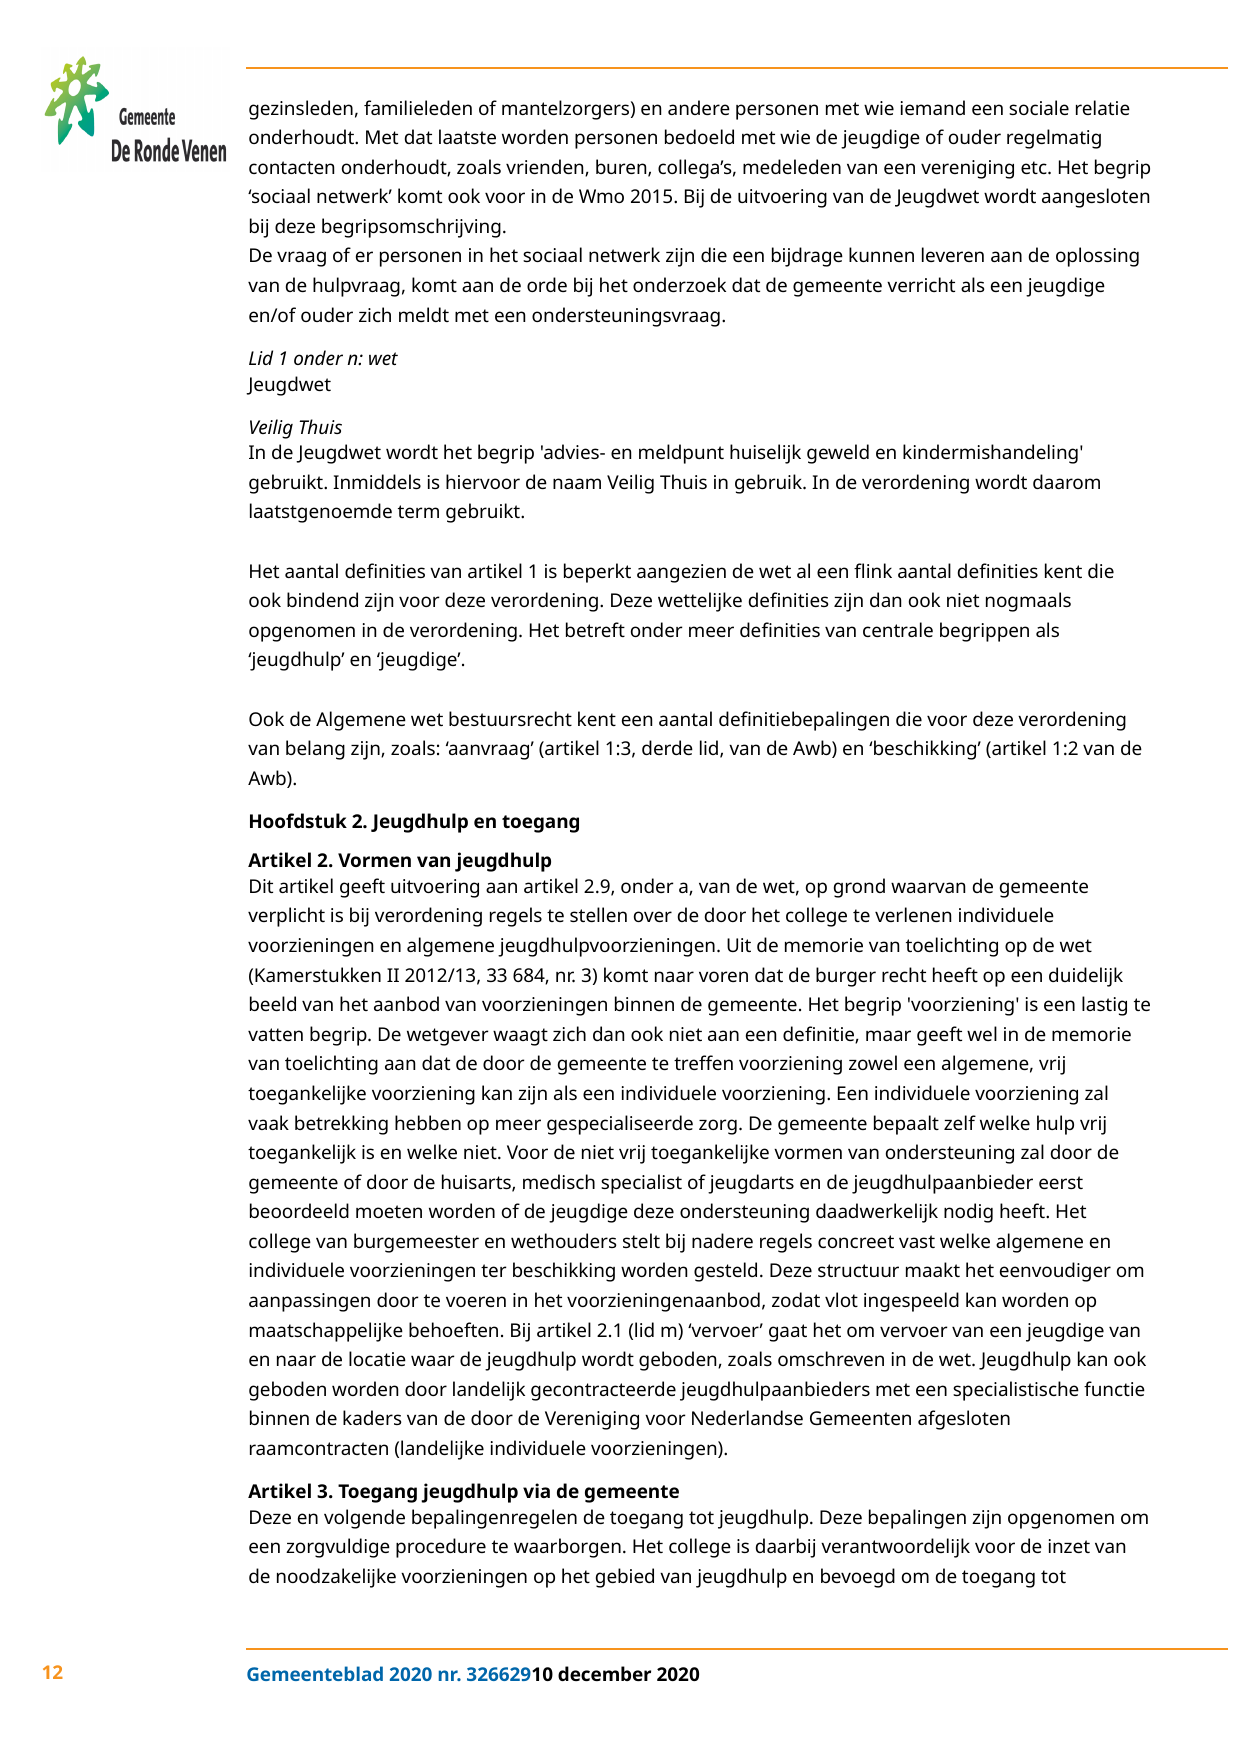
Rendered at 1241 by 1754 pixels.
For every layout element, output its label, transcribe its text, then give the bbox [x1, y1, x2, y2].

text Lid 1 onder n: wet [248, 345, 1152, 371]
text Het aantal definities van artikel 1 is beperkt aangezien de wet al een flink aantal definities kent die ook bindend zijn voor deze verordening. Deze wettelijke definities zijn dan ook niet nogmaals opgenomen in de verordening. Het betreft onder meer definities van centrale begrippen als ‘jeugdhulp’ en ‘jeugdige’. [248, 558, 1152, 672]
text In de Jeugdwet wordt het begrip 'advies- en meldpunt huiselijk geweld en kindermishandeling' gebruikt. Inmiddels is hiervoor de naam Veilig Thuis in gebruik. In de verordening wordt daarom laatstgenoemde term gebruikt. [248, 439, 1152, 524]
picture [41, 47, 231, 172]
text Veilig Thuis [248, 414, 1152, 439]
text gezinsleden, familieleden of mantelzorgers) en andere personen met wie iemand een sociale relatie onderhoudt. Met dat laatste worden personen bedoeld met wie de jeugdige of ouder regelmatig contacten onderhoudt, zoals vrienden, buren, collega’s, medeleden van een vereniging etc. Het begrip ‘sociaal netwerk’ komt ook voor in de Wmo 2015. Bij de uitvoering van de Jeugdwet wordt aangesloten bij deze begripsomschrijving. [248, 95, 1152, 239]
text De vraag of er personen in het sociaal netwerk zijn die een bijdrage kunnen leveren aan de oplossing van de hulpvraag, komt aan de orde bij het onderzoek dat de gemeente verricht als een jeugdige en/of ouder zich meldt met een ondersteuningsvraag. [248, 243, 1152, 328]
text Ook de Algemene wet bestuursrecht kent een aantal definitiebepalingen die voor deze verordening van belang zijn, zoals: ‘aanvraag’ (artikel 1:3, derde lid, van de Awb) en ‘beschikking’ (artikel 1:2 van de Awb). [248, 706, 1152, 791]
text Artikel 2. Vormen van jeugdhulp [248, 847, 1152, 873]
text Hoofdstuk 2. Jeugdhulp en toegang [248, 808, 1152, 834]
text Deze en volgende bepalingenregelen de toegang tot jeugdhulp. Deze bepalingen zijn opgenomen om een zorgvuldige procedure te waarborgen. Het college is daarbij verantwoordelijk voor de inzet van de noodzakelijke voorzieningen op het gebied van jeugdhulp en bevoegd om de toegang tot [248, 1504, 1152, 1589]
text Dit artikel geeft uitvoering aan artikel 2.9, onder a, van de wet, op grond waarvan de gemeente verplicht is bij verordening regels te stellen over de door het college te verlenen individuele voorzieningen en algemene jeugdhulpvoorzieningen. Uit de memorie van toelichting op de wet (Kamerstukken II 2012/13, 33 684, nr. 3) komt naar voren dat de burger recht heeft op een duidelijk beeld van het aanbod van voorzieningen binnen de gemeente. Het begrip 'voorziening' is een lastig te vatten begrip. De wetgever waagt zich dan ook niet aan een definitie, maar geeft wel in de memorie van toelichting aan dat de door de gemeente te treffen voorziening zowel een algemene, vrij toegankelijke voorziening kan zijn als een individuele voorziening. Een individuele voorziening zal vaak betrekking hebben op meer gespecialiseerde zorg. De gemeente bepaalt zelf welke hulp vrij toegankelijk is en welke niet. Voor de niet vrij toegankelijke vormen van ondersteuning zal door de gemeente of door de huisarts, medisch specialist of jeugdarts en de jeugdhulpaanbieder eerst beoordeeld moeten worden of de jeugdige deze ondersteuning daadwerkelijk nodig heeft. Het college van burgemeester en wethouders stelt bij nadere regels concreet vast welke algemene en individuele voorzieningen ter beschikking worden gesteld. Deze structuur maakt het eenvoudiger om aanpassingen door te voeren in het voorzieningenaanbod, zodat vlot ingespeeld kan worden op maatschappelijke behoeften. Bij artikel 2.1 (lid m) ‘vervoer’ gaat het om vervoer van een jeugdige van en naar de locatie waar de jeugdhulp wordt geboden, zoals omschreven in de wet. Jeugdhulp kan ook geboden worden door landelijk gecontracteerde jeugdhulpaanbieders met een specialistische functie binnen de kaders van de door de Vereniging voor Nederlandse Gemeenten afgesloten raamcontracten (landelijke individuele voorzieningen). [248, 873, 1152, 1461]
text Jeugdwet [248, 371, 1152, 396]
text Artikel 3. Toegang jeugdhulp via de gemeente [248, 1478, 1152, 1504]
